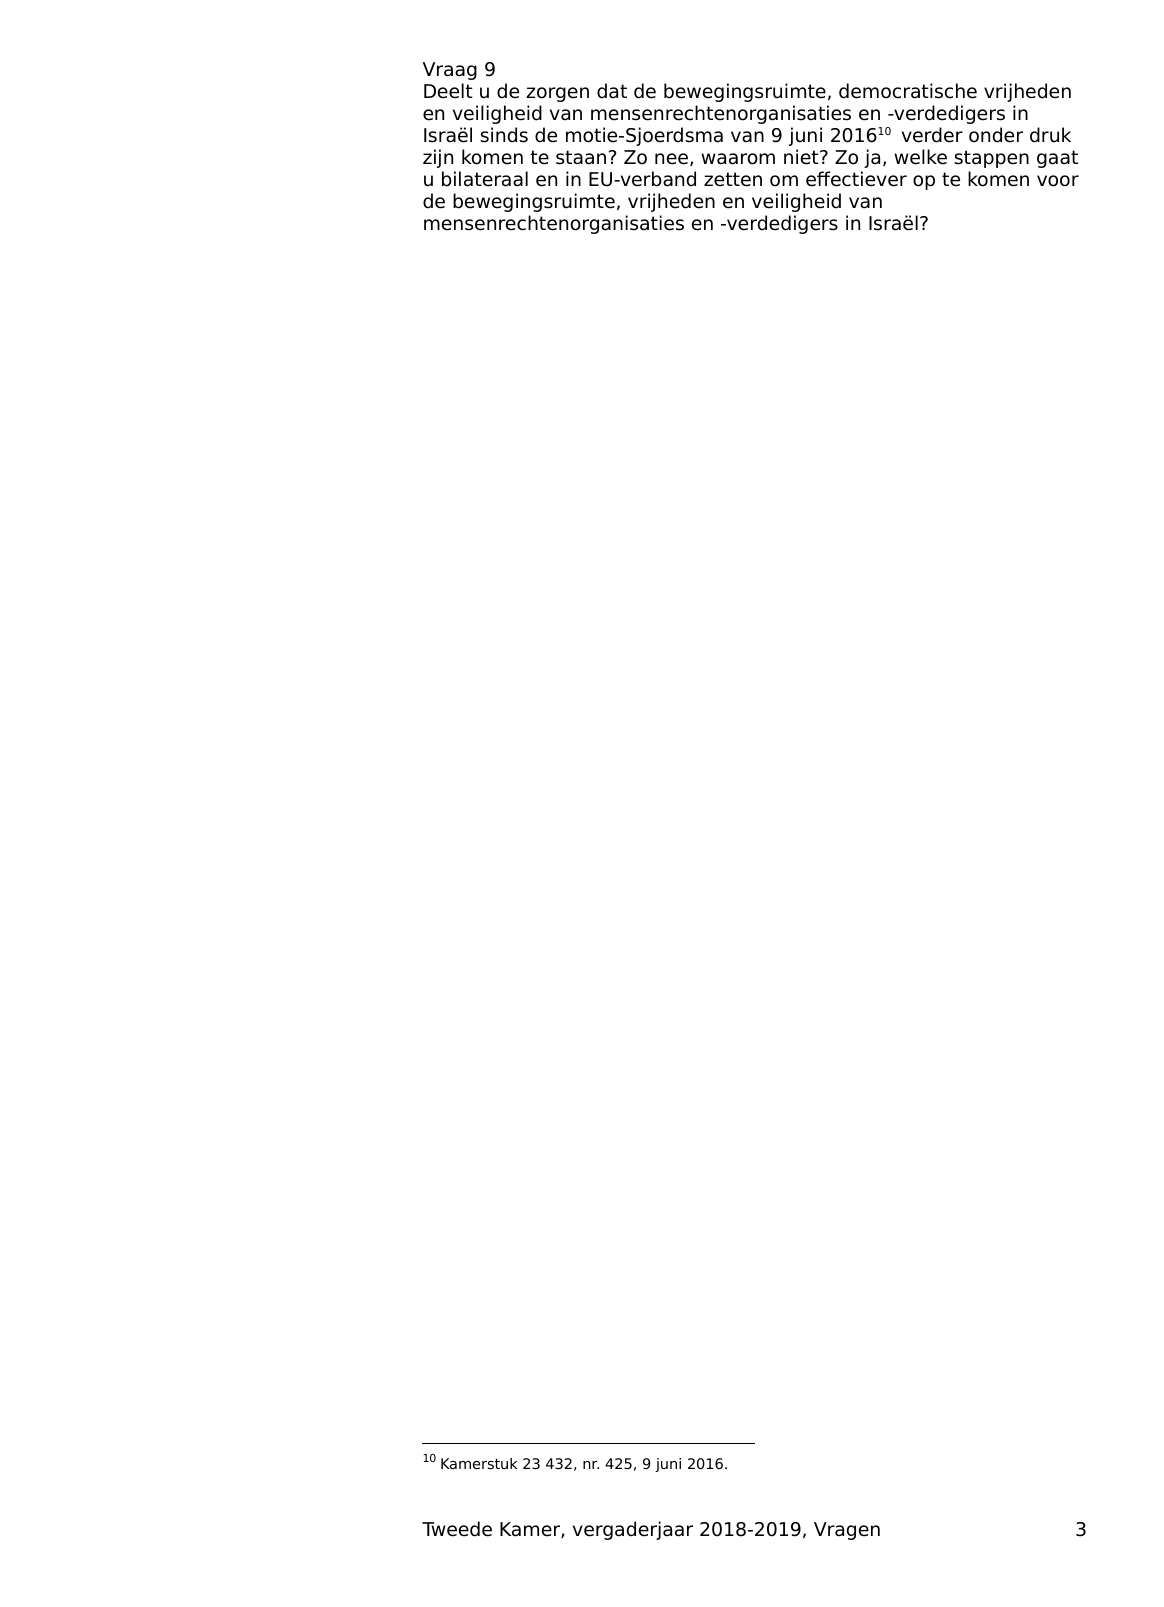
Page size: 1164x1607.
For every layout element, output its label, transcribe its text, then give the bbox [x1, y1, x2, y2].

text Deelt u de zorgen dat de bewegingsruimte, democratische vrijheden en veiligheid van mensenrechtenorganisaties en -verdedigers in Israël sinds de motie-Sjoerdsma van 9 juni 2016 verder onder druk zijn komen te staan? Zo nee, waarom niet? Zo ja, welke stappen gaat u bilateraal en in EU-verband zetten om effectiever op te komen voor de bewegingsruimte, vrijheden en veiligheid van mensenrechtenorganisaties en -verdedigers in Israël? [422, 81, 1087, 235]
text Kamerstuk 23 432, nr. 425, 9 juni 2016. [422, 1452, 1087, 1474]
text Vraag 9 [422, 59, 1087, 81]
